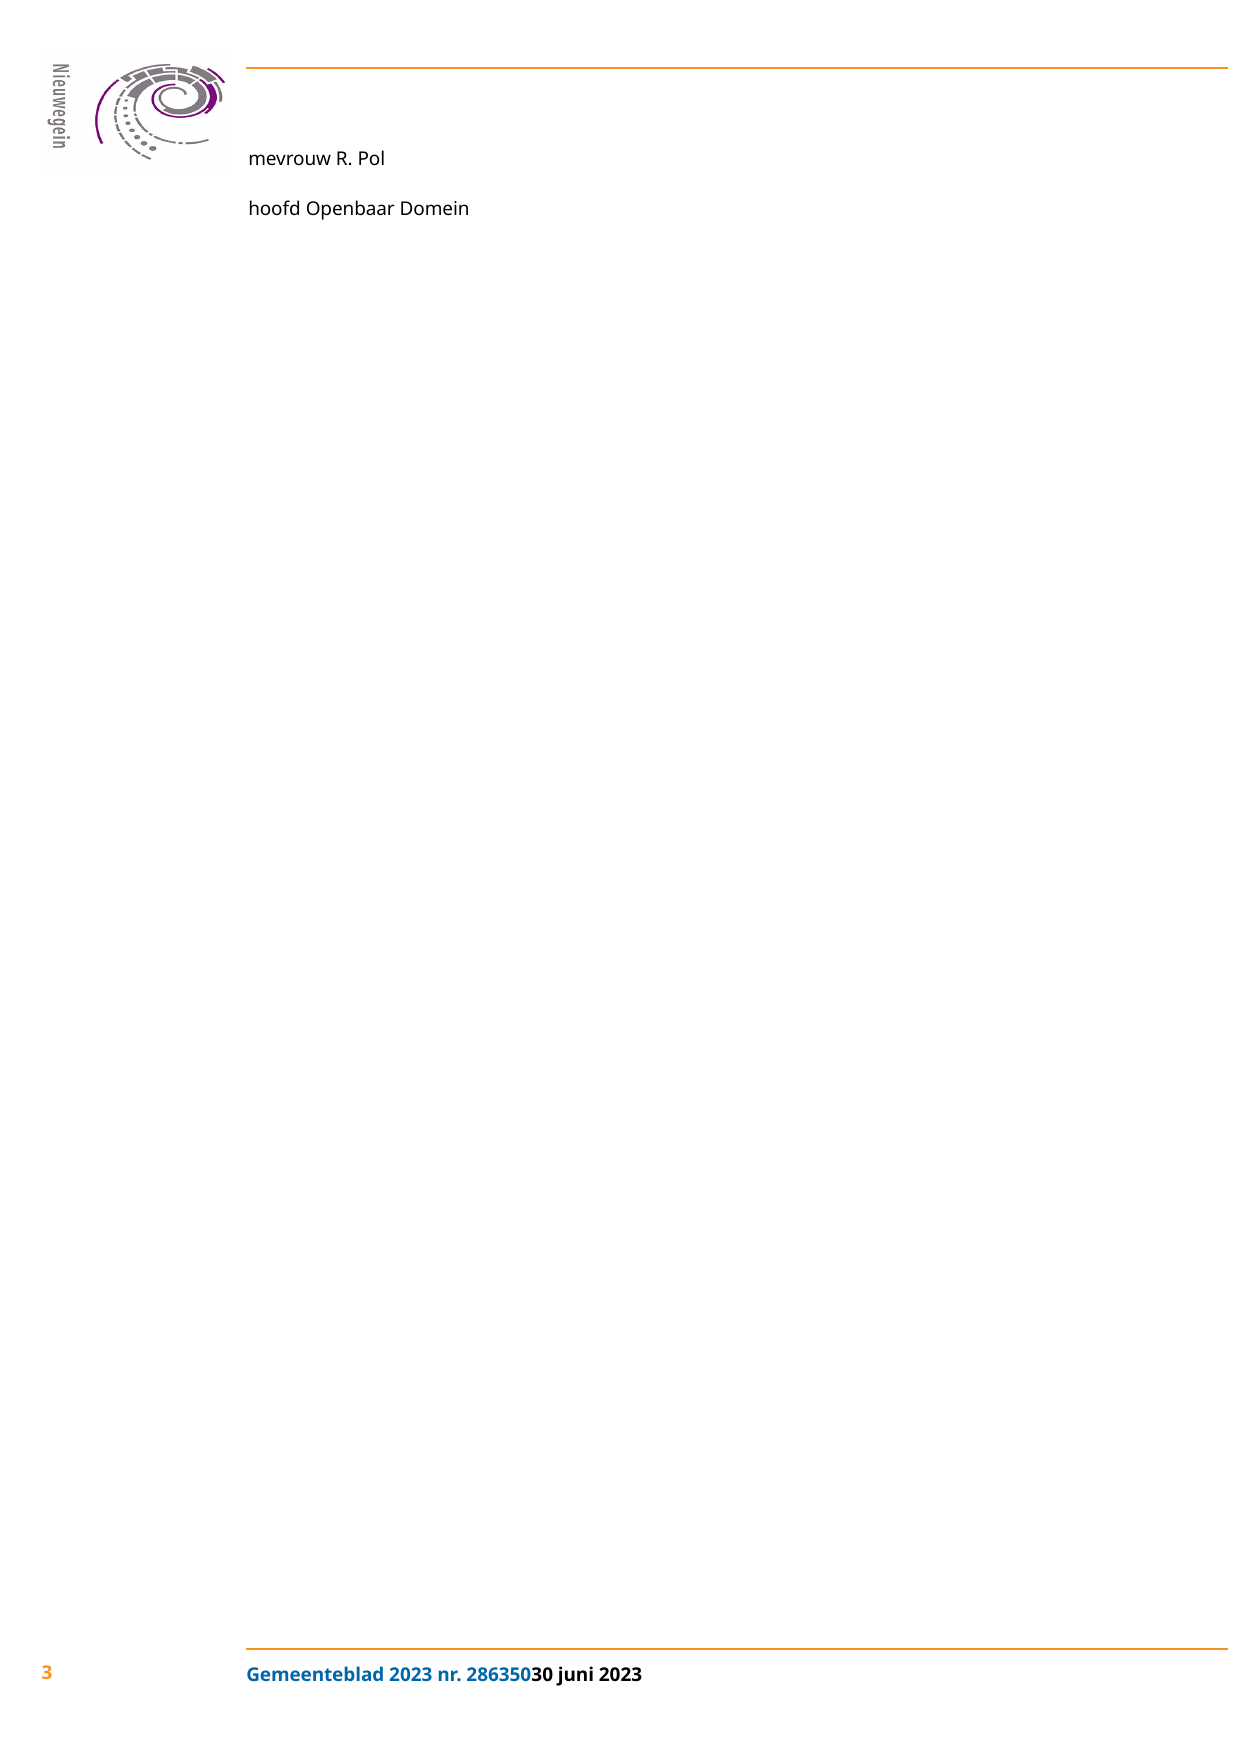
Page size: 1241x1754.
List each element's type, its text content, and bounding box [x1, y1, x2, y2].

picture [41, 47, 231, 172]
text hoofd Openbaar Domein [248, 196, 1152, 221]
text mevrouw R. Pol [248, 145, 1152, 171]
